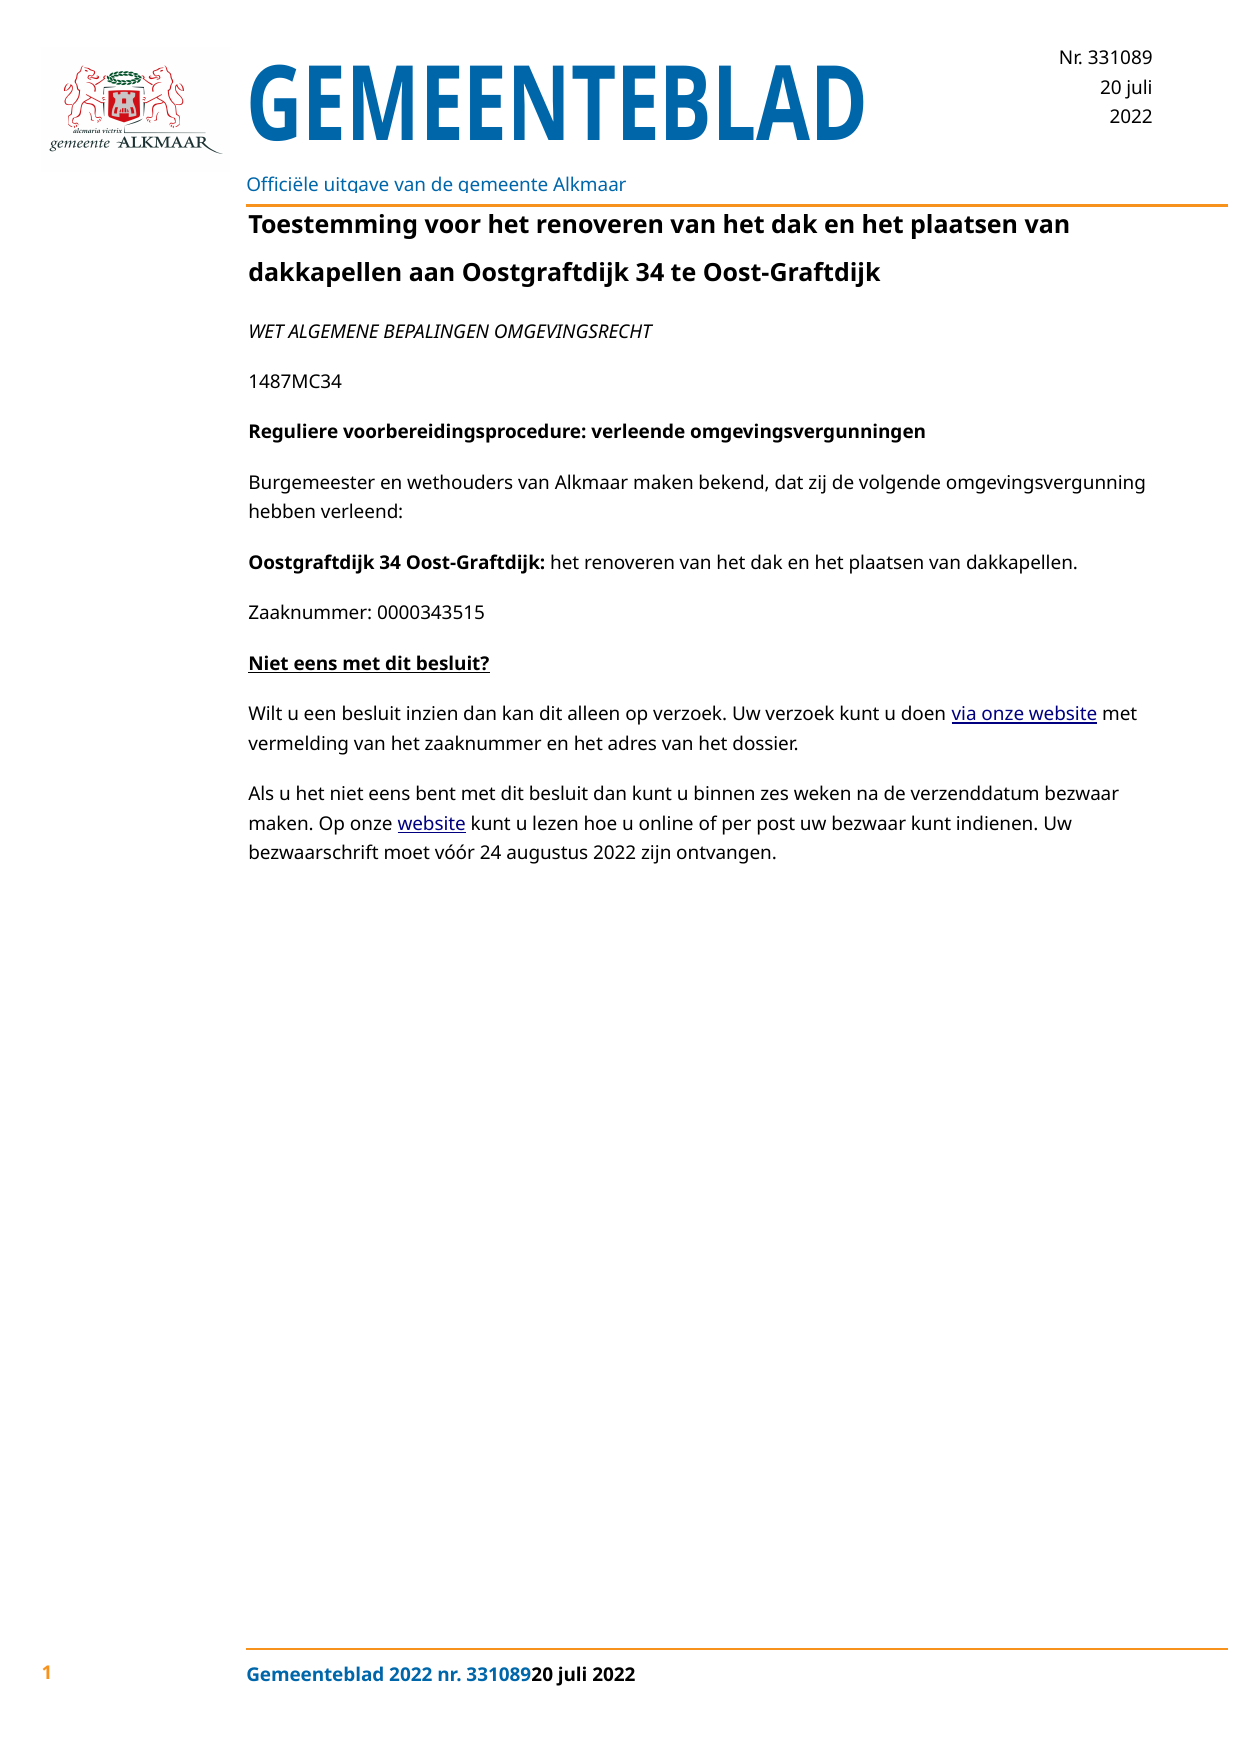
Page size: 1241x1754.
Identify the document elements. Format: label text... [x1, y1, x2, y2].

picture [41, 47, 231, 172]
text Niet eens met dit besluit? [248, 650, 1152, 676]
text WET ALGEMENE BEPALINGEN OMGEVINGSRECHT [248, 318, 1152, 344]
text Toestemming voor het renoveren van het dak en het plaatsen van dakkapellen aan Oostgraftdijk 34 te Oost-Graftdijk [248, 207, 1152, 288]
text Burgemeester en wethouders van Alkmaar maken bekend, dat zij de volgende omgevingsvergunning hebben verleend: [248, 469, 1152, 524]
text Zaaknummer: 0000343515 [248, 599, 1152, 625]
text 1487MC34 [248, 368, 1152, 394]
text Reguliere voorbereidingsprocedure: verleende omgevingsvergunningen [248, 419, 1152, 444]
text Als u het niet eens bent met dit besluit dan kunt u binnen zes weken na de verzenddatum bezwaar maken. Op onze website kunt u lezen hoe u online of per post uw bezwaar kunt indienen. Uw bezwaarschrift moet vóór 24 augustus 2022 zijn ontvangen. [248, 780, 1152, 865]
text Oostgraftdijk 34 Oost-Graftdijk: het renoveren van het dak en het plaatsen van dakkapellen. [248, 549, 1152, 575]
text Wilt u een besluit inzien dan kan dit alleen op verzoek. Uw verzoek kunt u doen via onze website met vermelding van het zaaknummer en het adres van het dossier. [248, 700, 1152, 756]
